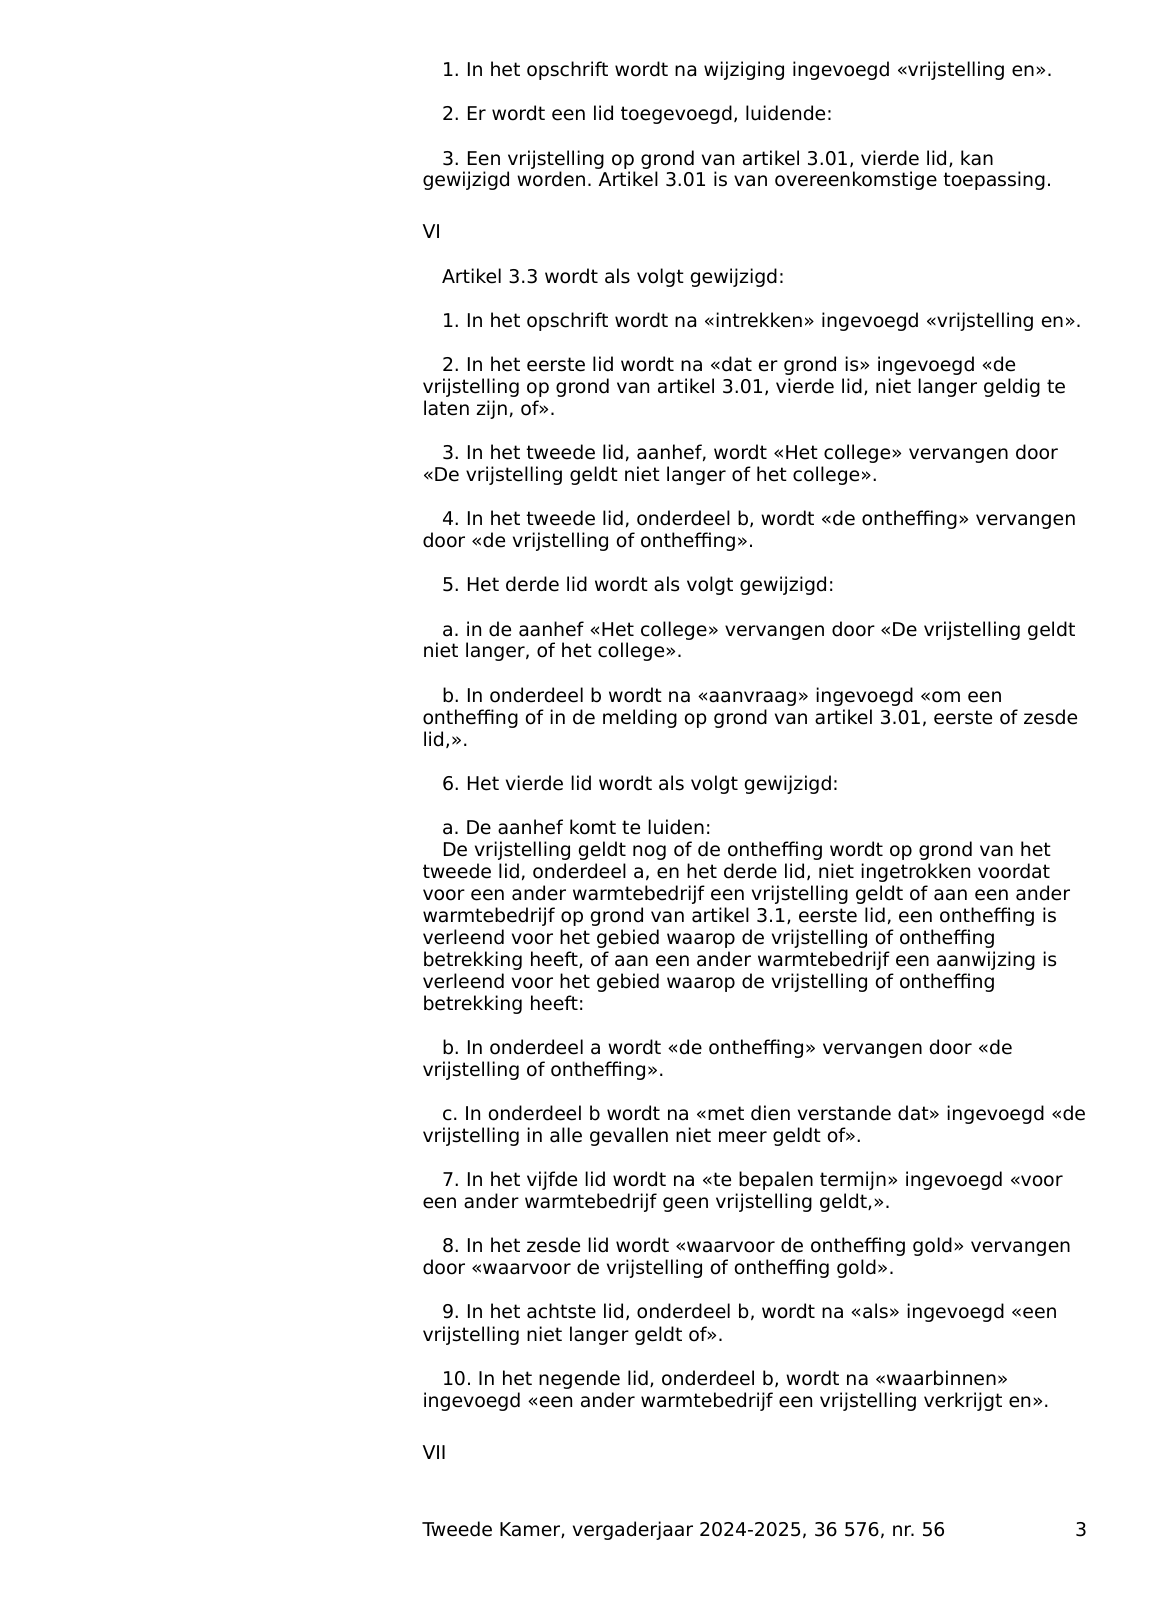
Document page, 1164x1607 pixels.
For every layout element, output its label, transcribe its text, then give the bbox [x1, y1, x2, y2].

text a. De aanhef komt te luiden: [422, 817, 1087, 839]
text 7. In het vijfde lid wordt na «te bepalen termijn» ingevoegd «voor een ander warmtebedrijf geen vrijstelling geldt,». [422, 1169, 1087, 1213]
text 2. Er wordt een lid toegevoegd, luidende: [422, 103, 1087, 125]
text 6. Het vierde lid wordt als volgt gewijzigd: [422, 773, 1087, 795]
text De vrijstelling geldt nog of de ontheffing wordt op grond van het tweede lid, onderdeel a, en het derde lid, niet ingetrokken voordat voor een ander warmtebedrijf een vrijstelling geldt of aan een ander warmtebedrijf op grond van artikel 3.1, eerste lid, een ontheffing is verleend voor het gebied waarop de vrijstelling of ontheffing betrekking heeft, of aan een ander warmtebedrijf een aanwijzing is verleend voor het gebied waarop de vrijstelling of ontheffing betrekking heeft: [422, 839, 1087, 1015]
text 8. In het zesde lid wordt «waarvoor de ontheffing gold» vervangen door «waarvoor de vrijstelling of ontheffing gold». [422, 1235, 1087, 1279]
text 1. In het opschrift wordt na «intrekken» ingevoegd «vrijstelling en». [422, 310, 1087, 332]
text 3. Een vrijstelling op grond van artikel 3.01, vierde lid, kan gewijzigd worden. Artikel 3.01 is van overeenkomstige toepassing. [422, 147, 1087, 191]
text 2. In het eerste lid wordt na «dat er grond is» ingevoegd «de vrijstelling op grond van artikel 3.01, vierde lid, niet langer geldig te laten zijn, of». [422, 354, 1087, 420]
text c. In onderdeel b wordt na «met dien verstande dat» ingevoegd «de vrijstelling in alle gevallen niet meer geldt of». [422, 1103, 1087, 1147]
text b. In onderdeel b wordt na «aanvraag» ingevoegd «om een ontheffing of in de melding op grond van artikel 3.01, eerste of zesde lid,». [422, 684, 1087, 751]
text a. in de aanhef «Het college» vervangen door «De vrijstelling geldt niet langer, of het college». [422, 618, 1087, 662]
text 5. Het derde lid wordt als volgt gewijzigd: [422, 574, 1087, 596]
text 10. In het negende lid, onderdeel b, wordt na «waarbinnen» ingevoegd «een ander warmtebedrijf een vrijstelling verkrijgt en». [422, 1368, 1087, 1412]
text 4. In het tweede lid, onderdeel b, wordt «de ontheffing» vervangen door «de vrijstelling of ontheffing». [422, 508, 1087, 552]
text 1. In het opschrift wordt na wijziging ingevoegd «vrijstelling en». [422, 59, 1087, 81]
subtitle VII [422, 1442, 1087, 1463]
text b. In onderdeel a wordt «de ontheffing» vervangen door «de vrijstelling of ontheffing». [422, 1037, 1087, 1081]
text 3. In het tweede lid, aanhef, wordt «Het college» vervangen door «De vrijstelling geldt niet langer of het college». [422, 442, 1087, 486]
subtitle VI [422, 221, 1087, 243]
text Artikel 3.3 wordt als volgt gewijzigd: [422, 266, 1087, 287]
text 9. In het achtste lid, onderdeel b, wordt na «als» ingevoegd «een vrijstelling niet langer geldt of». [422, 1301, 1087, 1345]
